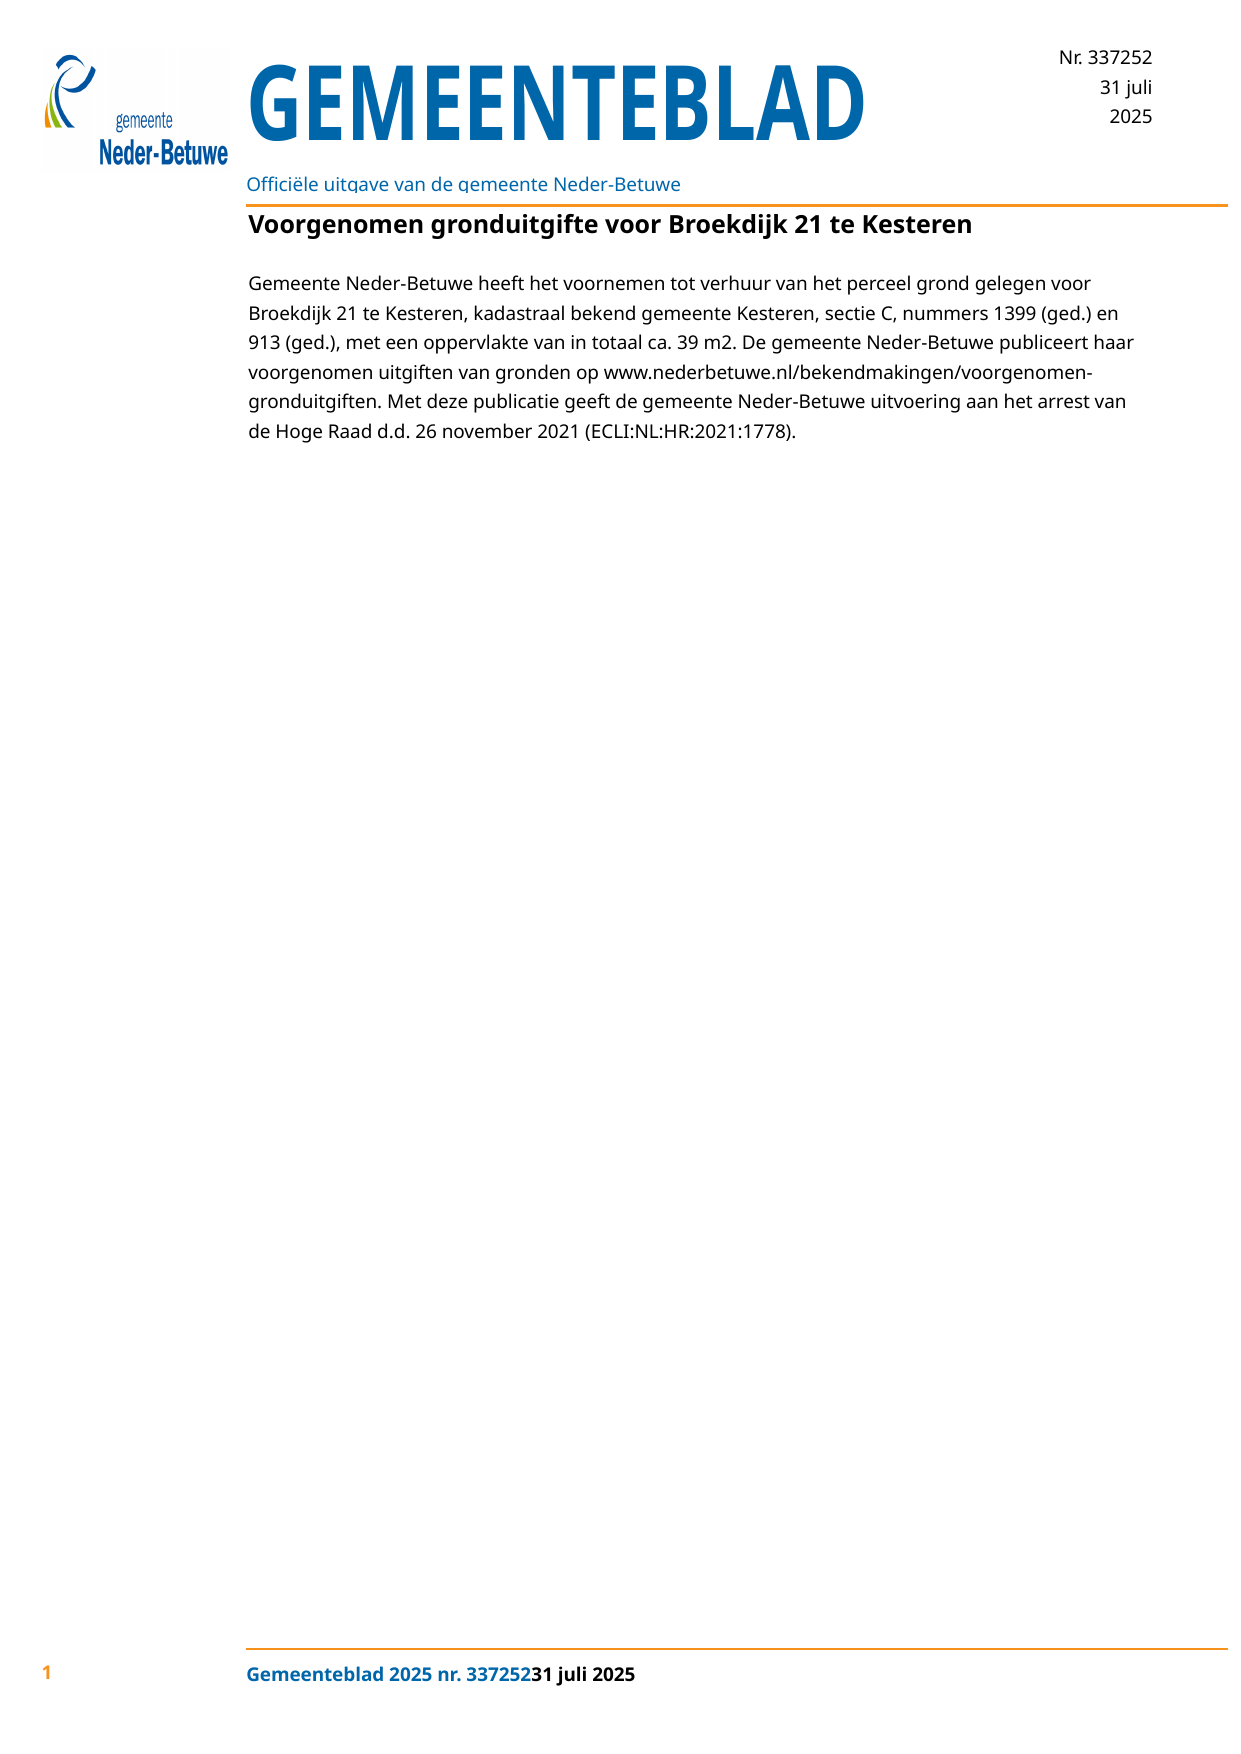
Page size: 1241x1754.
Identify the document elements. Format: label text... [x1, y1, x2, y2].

picture [41, 47, 231, 172]
text Gemeente Neder-Betuwe heeft het voornemen tot verhuur van het perceel grond gelegen voor Broekdijk 21 te Kesteren, kadastraal bekend gemeente Kesteren, sectie C, nummers 1399 (ged.) en 913 (ged.), met een oppervlakte van in totaal ca. 39 m2. De gemeente Neder-Betuwe publiceert haar voorgenomen uitgiften van gronden op www.nederbetuwe.nl/bekendmakingen/voorgenomen-gronduitgiften. Met deze publicatie geeft de gemeente Neder-Betuwe uitvoering aan het arrest van de Hoge Raad d.d. 26 november 2021 (ECLI:NL:HR:2021:1778). [248, 270, 1152, 444]
text Voorgenomen gronduitgifte voor Broekdijk 21 te Kesteren [248, 207, 1152, 241]
